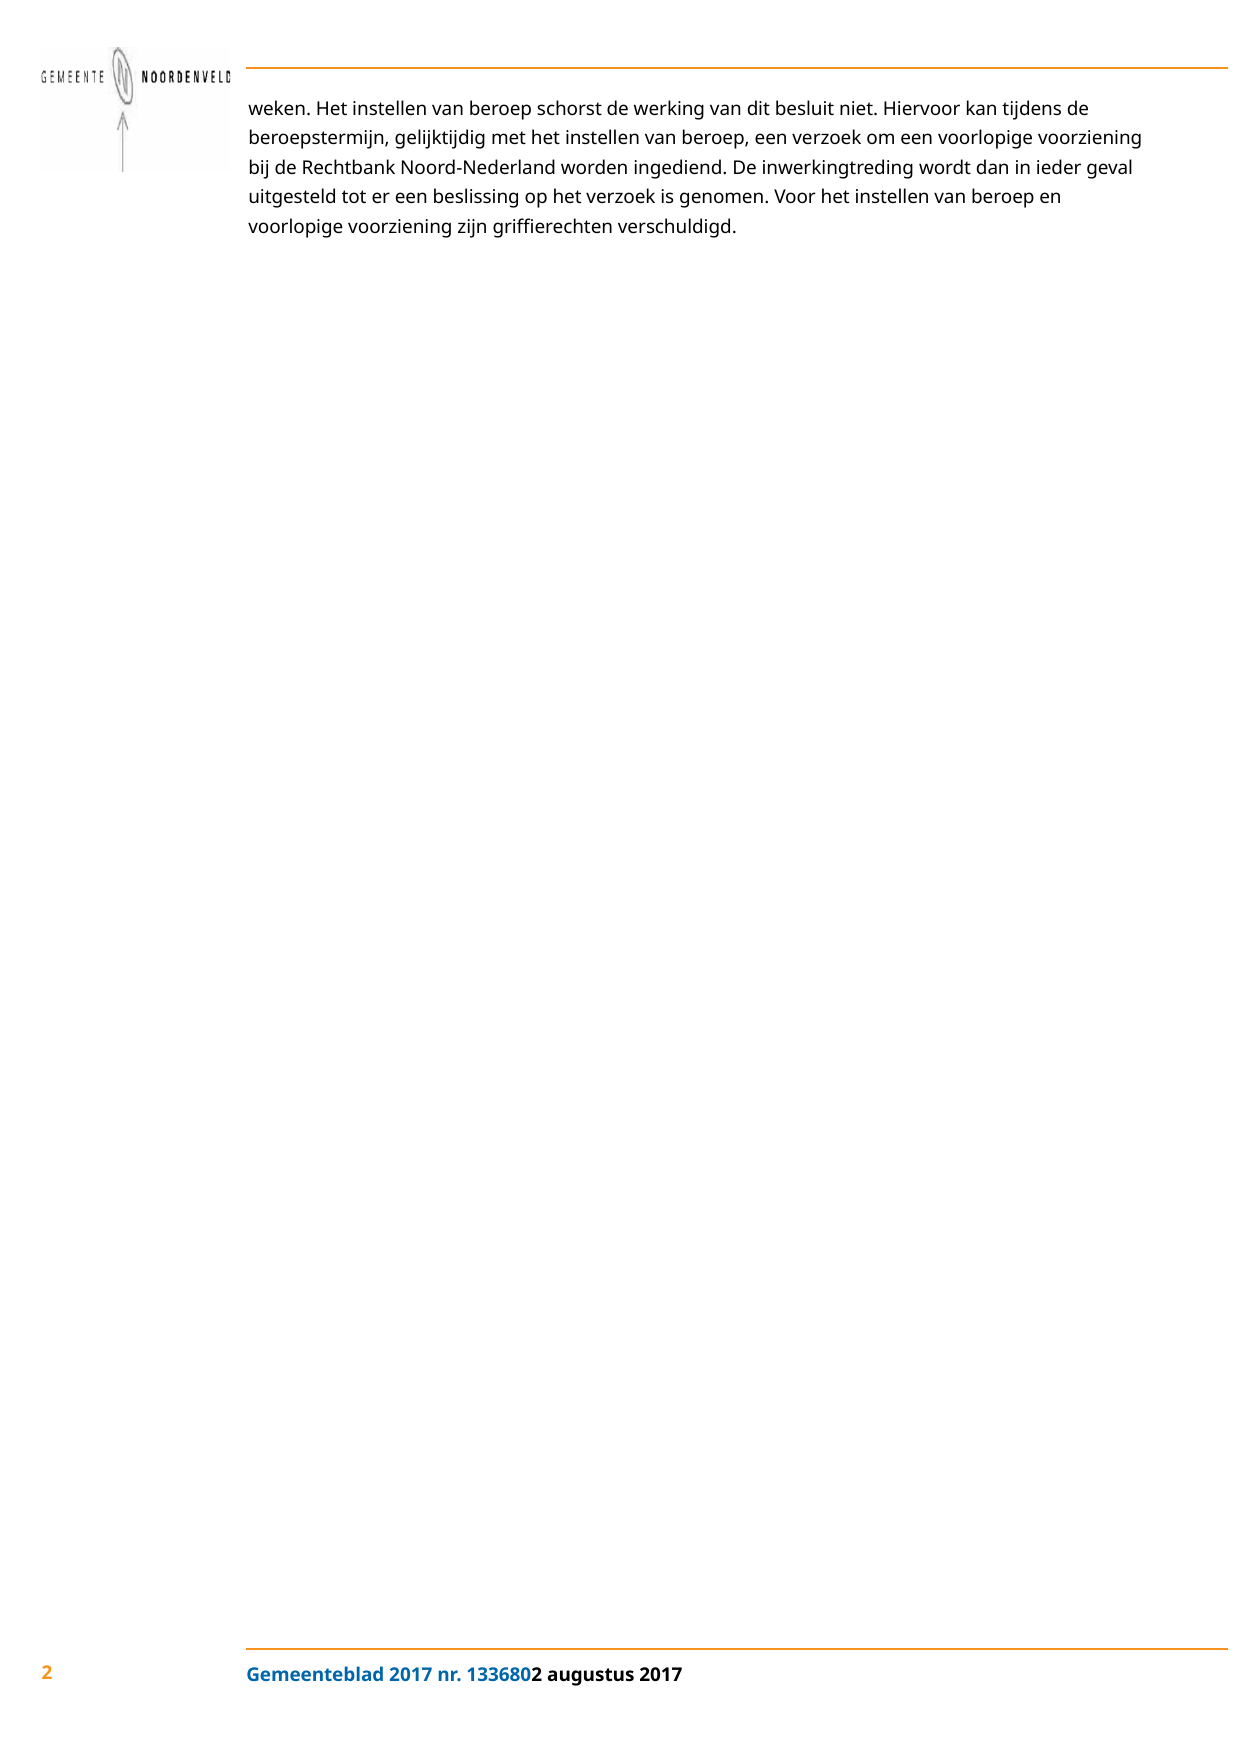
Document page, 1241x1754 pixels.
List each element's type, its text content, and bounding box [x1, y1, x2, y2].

picture [41, 47, 231, 172]
text weken. Het instellen van beroep schorst de werking van dit besluit niet. Hiervoor kan tijdens de beroepstermijn, gelijktijdig met het instellen van beroep, een verzoek om een voorlopige voorziening bij de Rechtbank Noord-Nederland worden ingediend. De inwerkingtreding wordt dan in ieder geval uitgesteld tot er een beslissing op het verzoek is genomen. Voor het instellen van beroep en voorlopige voorziening zijn griffierechten verschuldigd. [248, 95, 1152, 239]
